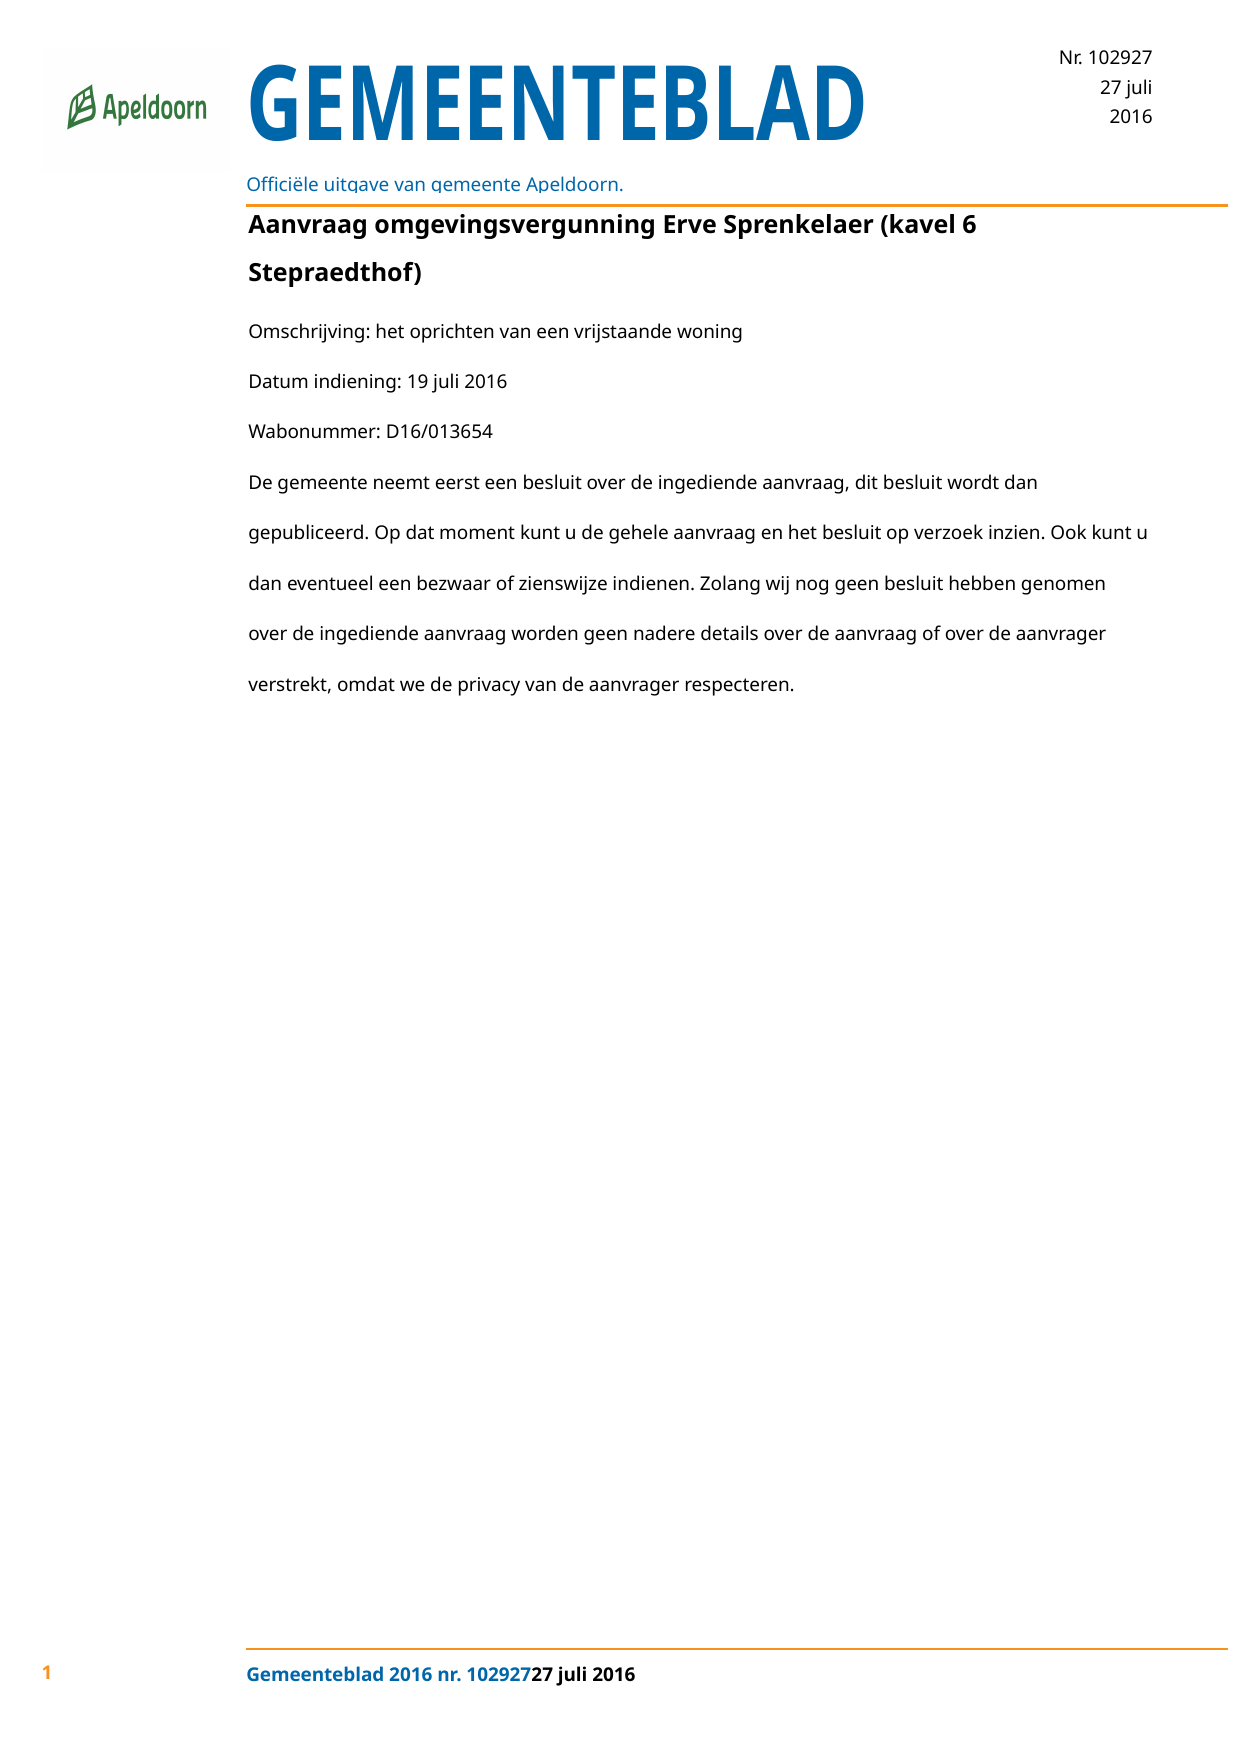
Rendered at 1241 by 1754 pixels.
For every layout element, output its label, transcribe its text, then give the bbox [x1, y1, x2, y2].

picture [41, 47, 231, 172]
text De gemeente neemt eerst een besluit over de ingediende aanvraag, dit besluit wordt dan [248, 469, 1152, 495]
text over de ingediende aanvraag worden geen nadere details over de aanvraag of over de aanvrager [248, 620, 1152, 646]
text gepubliceerd. Op dat moment kunt u de gehele aanvraag en het besluit op verzoek inzien. Ook kunt u [248, 519, 1152, 545]
text verstrekt, omdat we de privacy van de aanvrager respecteren. [248, 671, 1152, 697]
text Omschrijving: het oprichten van een vrijstaande woning [248, 318, 1152, 344]
text Wabonummer: D16/013654 [248, 419, 1152, 444]
text dan eventueel een bezwaar of zienswijze indienen. Zolang wij nog geen besluit hebben genomen [248, 570, 1152, 596]
text Aanvraag omgevingsvergunning Erve Sprenkelaer (kavel 6 Stepraedthof) [248, 207, 1152, 288]
text Datum indiening: 19 juli 2016 [248, 368, 1152, 394]
